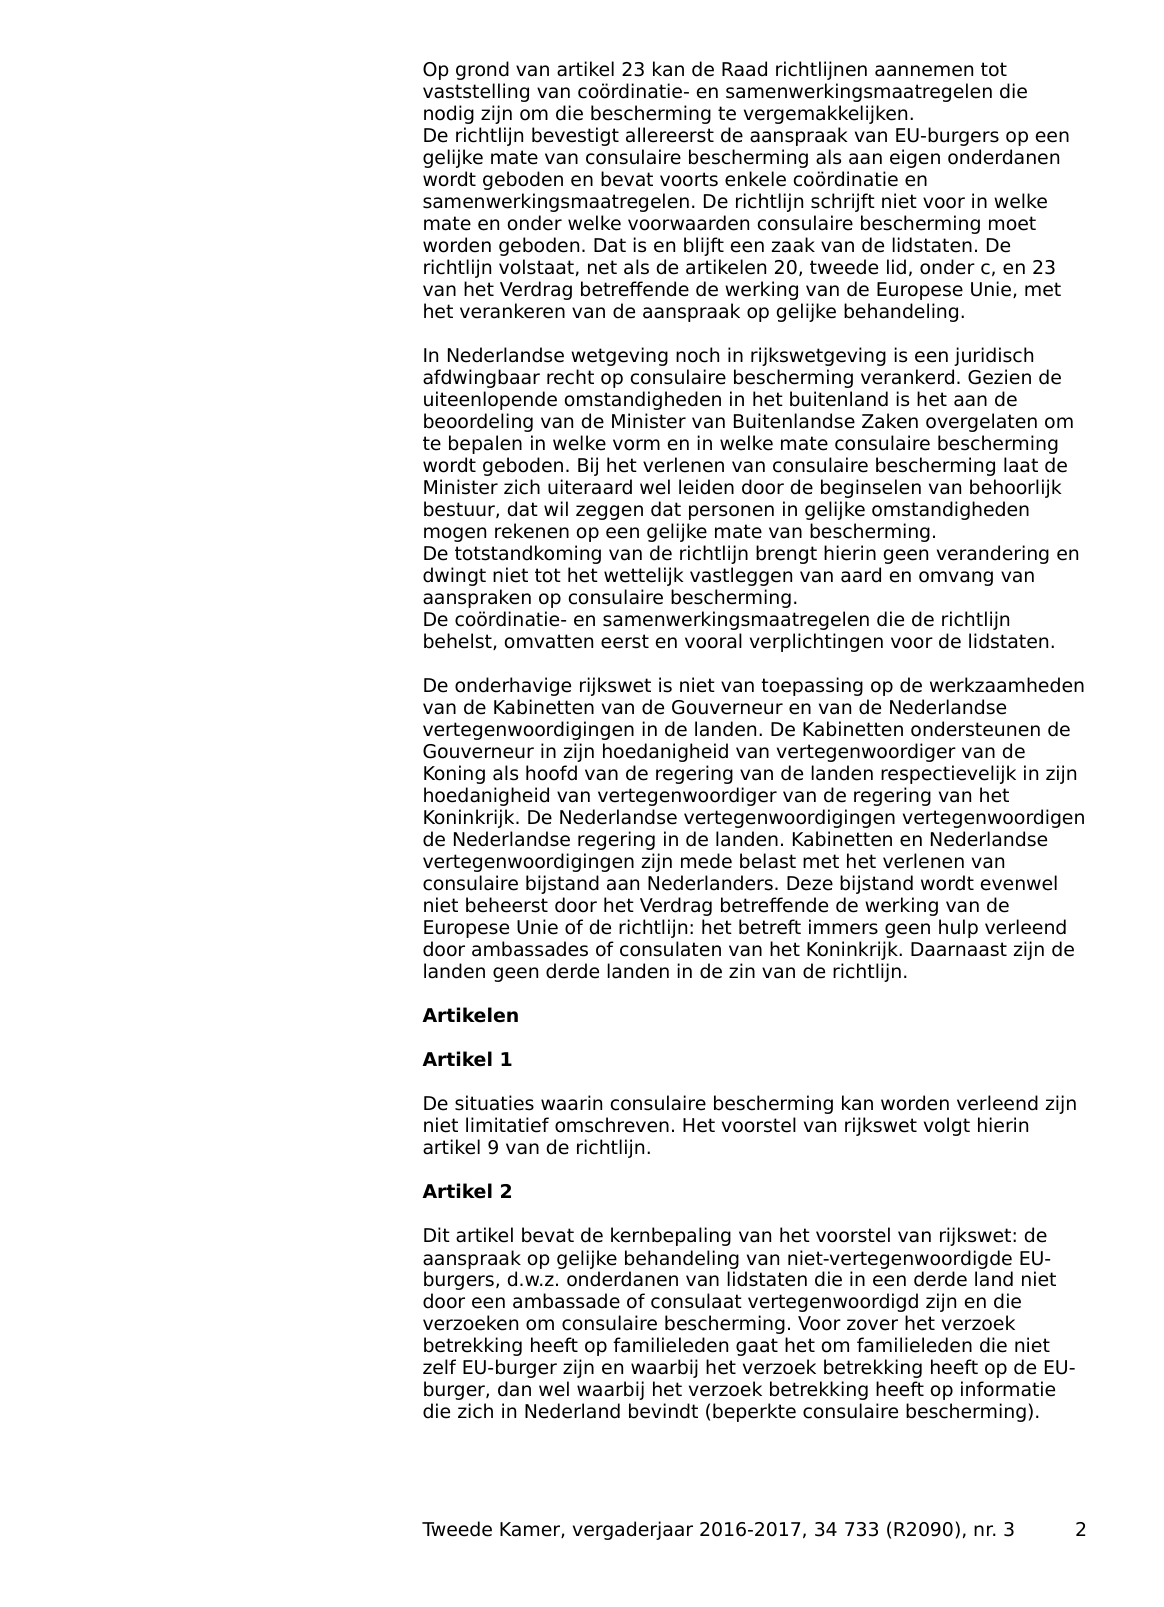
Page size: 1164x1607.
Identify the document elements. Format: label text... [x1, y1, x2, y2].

subtitle Artikel 2 [422, 1181, 1087, 1203]
subtitle Artikelen [422, 1005, 1087, 1027]
text In Nederlandse wetgeving noch in rijkswetgeving is een juridisch afdwingbaar recht op consulaire bescherming verankerd. Gezien de uiteenlopende omstandigheden in het buitenland is het aan de beoordeling van de Minister van Buitenlandse Zaken overgelaten om te bepalen in welke vorm en in welke mate consulaire bescherming wordt geboden. Bij het verlenen van consulaire bescherming laat de Minister zich uiteraard wel leiden door de beginselen van behoorlijk bestuur, dat wil zeggen dat personen in gelijke omstandigheden mogen rekenen op een gelijke mate van bescherming. [422, 345, 1087, 543]
text De totstandkoming van de richtlijn brengt hierin geen verandering en dwingt niet tot het wettelijk vastleggen van aard en omvang van aanspraken op consulaire bescherming. [422, 543, 1087, 609]
text De situaties waarin consulaire bescherming kan worden verleend zijn niet limitatief omschreven. Het voorstel van rijkswet volgt hierin artikel 9 van de richtlijn. [422, 1093, 1087, 1159]
text De onderhavige rijkswet is niet van toepassing op de werkzaamheden van de Kabinetten van de Gouverneur en van de Nederlandse vertegenwoordigingen in de landen. De Kabinetten ondersteunen de Gouverneur in zijn hoedanigheid van vertegenwoordiger van de Koning als hoofd van de regering van de landen respectievelijk in zijn hoedanigheid van vertegenwoordiger van de regering van het Koninkrijk. De Nederlandse vertegenwoordigingen vertegenwoordigen de Nederlandse regering in de landen. Kabinetten en Nederlandse vertegenwoordigingen zijn mede belast met het verlenen van consulaire bijstand aan Nederlanders. Deze bijstand wordt evenwel niet beheerst door het Verdrag betreffende de werking van de Europese Unie of de richtlijn: het betreft immers geen hulp verleend door ambassades of consulaten van het Koninkrijk. Daarnaast zijn de landen geen derde landen in de zin van de richtlijn. [422, 675, 1087, 983]
text Op grond van artikel 23 kan de Raad richtlijnen aannemen tot vaststelling van coördinatie- en samenwerkingsmaatregelen die nodig zijn om die bescherming te vergemakkelijken. [422, 59, 1087, 125]
text De coördinatie- en samenwerkingsmaatregelen die de richtlijn behelst, omvatten eerst en vooral verplichtingen voor de lidstaten. [422, 609, 1087, 653]
text De richtlijn bevestigt allereerst de aanspraak van EU-burgers op een gelijke mate van consulaire bescherming als aan eigen onderdanen wordt geboden en bevat voorts enkele coördinatie en samenwerkingsmaatregelen. De richtlijn schrijft niet voor in welke mate en onder welke voorwaarden consulaire bescherming moet worden geboden. Dat is en blijft een zaak van de lidstaten. De richtlijn volstaat, net als de artikelen 20, tweede lid, onder c, en 23 van het Verdrag betreffende de werking van de Europese Unie, met het verankeren van de aanspraak op gelijke behandeling. [422, 125, 1087, 323]
subtitle Artikel 1 [422, 1049, 1087, 1071]
text Dit artikel bevat de kernbepaling van het voorstel van rijkswet: de aanspraak op gelijke behandeling van niet-vertegenwoordigde EU-burgers, d.w.z. onderdanen van lidstaten die in een derde land niet door een ambassade of consulaat vertegenwoordigd zijn en die verzoeken om consulaire bescherming. Voor zover het verzoek betrekking heeft op familieleden gaat het om familieleden die niet zelf EU-burger zijn en waarbij het verzoek betrekking heeft op de EU-burger, dan wel waarbij het verzoek betrekking heeft op informatie die zich in Nederland bevindt (beperkte consulaire bescherming). [422, 1225, 1087, 1423]
